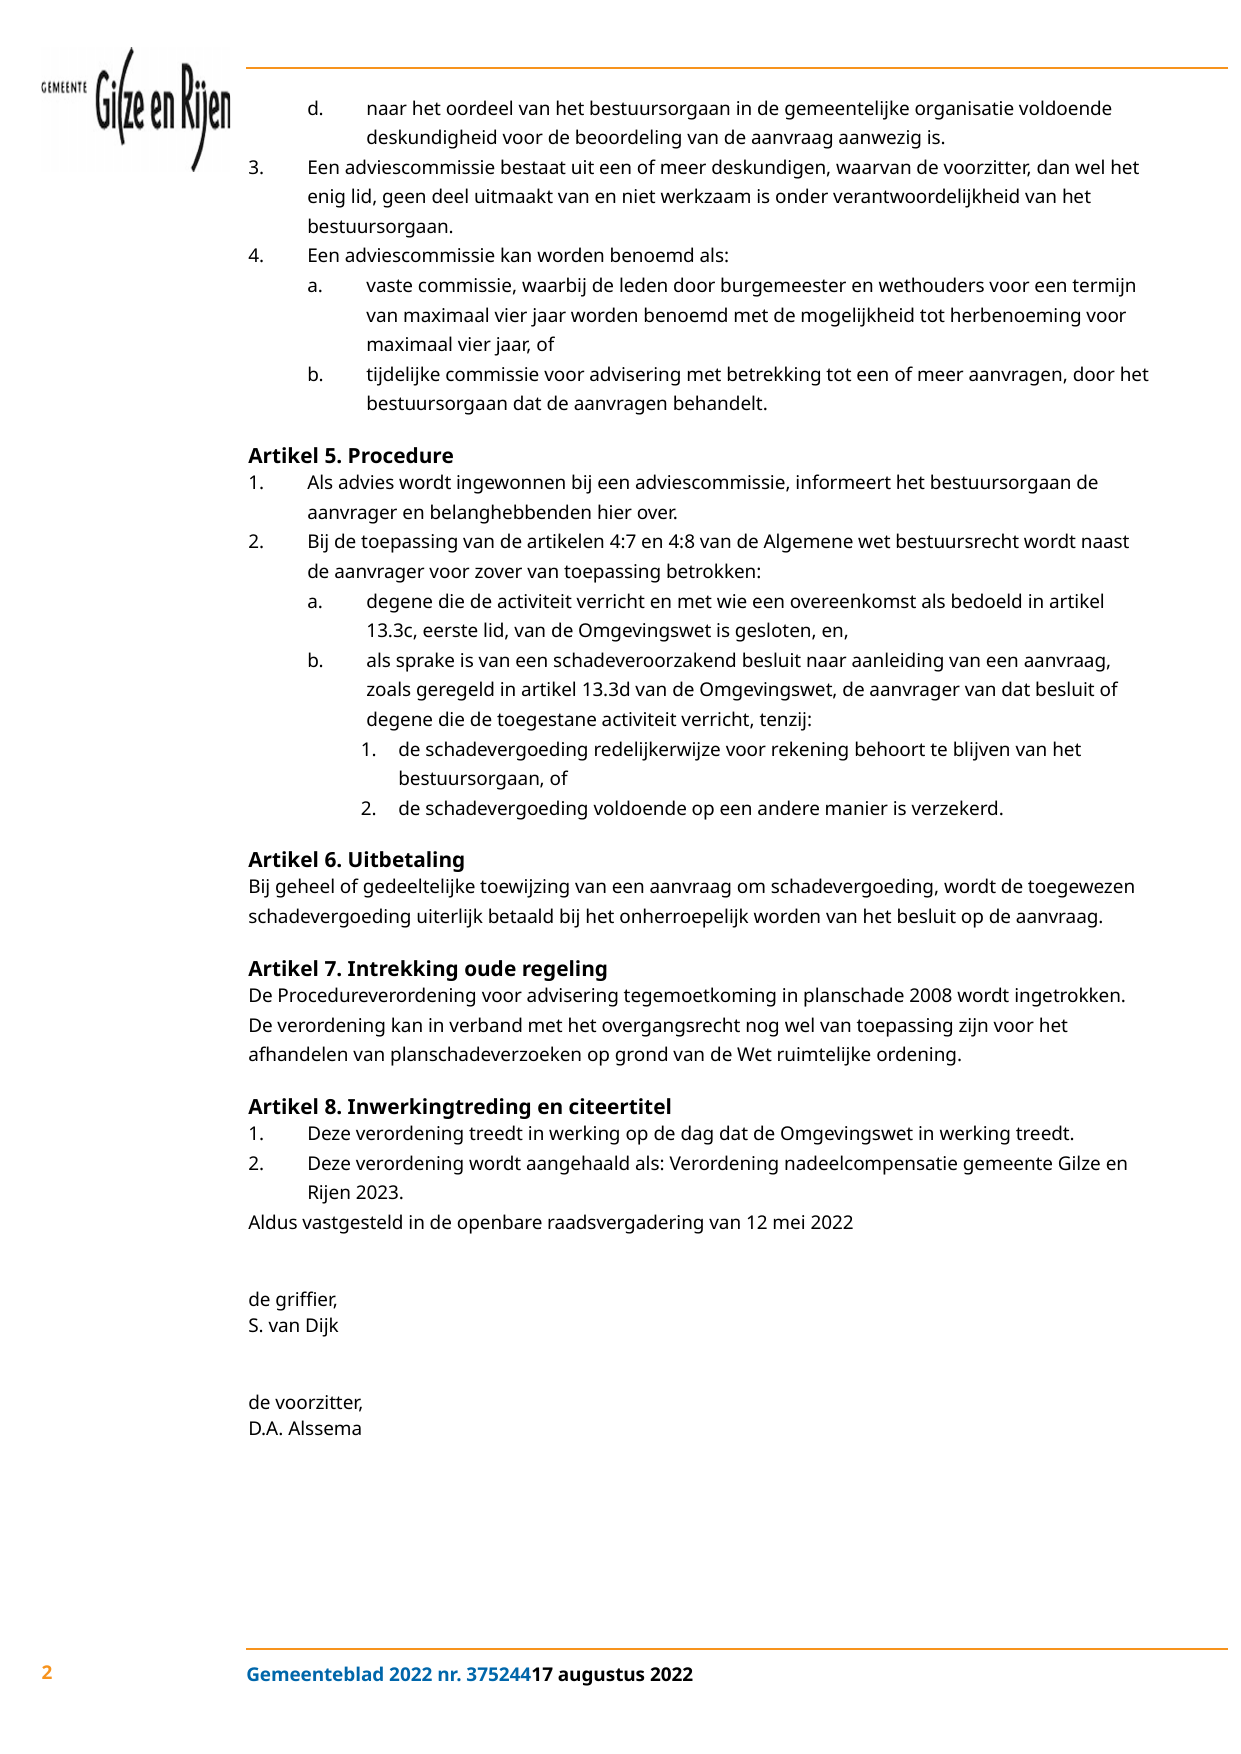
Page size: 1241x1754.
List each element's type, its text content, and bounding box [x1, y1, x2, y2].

text Aldus vastgesteld in de openbare raadsvergadering van 12 mei 2022 [248, 1209, 1152, 1235]
list Als advies wordt ingewonnen bij een adviescommissie, informeert het bestuursorgaan de aanvrager en belanghebbenden hier over. [248, 469, 1152, 525]
text S. van Dijk [248, 1312, 1152, 1338]
text Artikel 8. Inwerkingtreding en citeertitel [248, 1092, 1152, 1120]
list als sprake is van een schadeveroorzakend besluit naar aanleiding van een aanvraag, zoals geregeld in artikel 13.3d van de Omgevingswet, de aanvrager van dat besluit of degene die de toegestane activiteit verricht, tenzij: [307, 647, 1152, 732]
list Bij de toepassing van de artikelen 4:7 en 4:8 van de Algemene wet bestuursrecht wordt naast de aanvrager voor zover van toepassing betrokken: [248, 529, 1152, 584]
list Een adviescommissie kan worden benoemd als: [248, 243, 1152, 268]
list Deze verordening wordt aangehaald als: Verordening nadeelcompensatie gemeente Gilze en Rijen 2023. [248, 1150, 1152, 1205]
text de voorzitter, [248, 1389, 1152, 1415]
text Artikel 6. Uitbetaling [248, 845, 1152, 874]
list Een adviescommissie bestaat uit een of meer deskundigen, waarvan de voorzitter, dan wel het enig lid, geen deel uitmaakt van en niet werkzaam is onder verantwoordelijkheid van het bestuursorgaan. [248, 154, 1152, 239]
text Artikel 5. Procedure [248, 441, 1152, 469]
list Deze verordening treedt in werking op de dag dat de Omgevingswet in werking treedt. [248, 1120, 1152, 1146]
text Artikel 7. Intrekking oude regeling [248, 954, 1152, 982]
picture [41, 47, 231, 172]
text Bij geheel of gedeeltelijke toewijzing van een aanvraag om schadevergoeding, wordt de toegewezen schadevergoeding uiterlijk betaald bij het onherroepelijk worden van het besluit op de aanvraag. [248, 874, 1152, 929]
list tijdelijke commissie voor advisering met betrekking tot een of meer aanvragen, door het bestuursorgaan dat de aanvragen behandelt. [307, 361, 1152, 416]
list vaste commissie, waarbij de leden door burgemeester en wethouders voor een termijn van maximaal vier jaar worden benoemd met de mogelijkheid tot herbenoeming voor maximaal vier jaar, of [307, 272, 1152, 357]
list de schadevergoeding redelijkerwijze voor rekening behoort te blijven van het bestuursorgaan, of [361, 736, 1152, 791]
text D.A. Alssema [248, 1415, 1152, 1441]
list de schadevergoeding voldoende op een andere manier is verzekerd. [361, 795, 1152, 821]
list naar het oordeel van het bestuursorgaan in de gemeentelijke organisatie voldoende deskundigheid voor de beoordeling van de aanvraag aanwezig is. [307, 95, 1152, 150]
list degene die de activiteit verricht en met wie een overeenkomst als bedoeld in artikel 13.3c, eerste lid, van de Omgevingswet is gesloten, en, [307, 588, 1152, 643]
text de griffier, [248, 1286, 1152, 1312]
text De Procedureverordening voor advisering tegemoetkoming in planschade 2008 wordt ingetrokken. De verordening kan in verband met het overgangsrecht nog wel van toepassing zijn voor het afhandelen van planschadeverzoeken op grond van de Wet ruimtelijke ordening. [248, 982, 1152, 1067]
